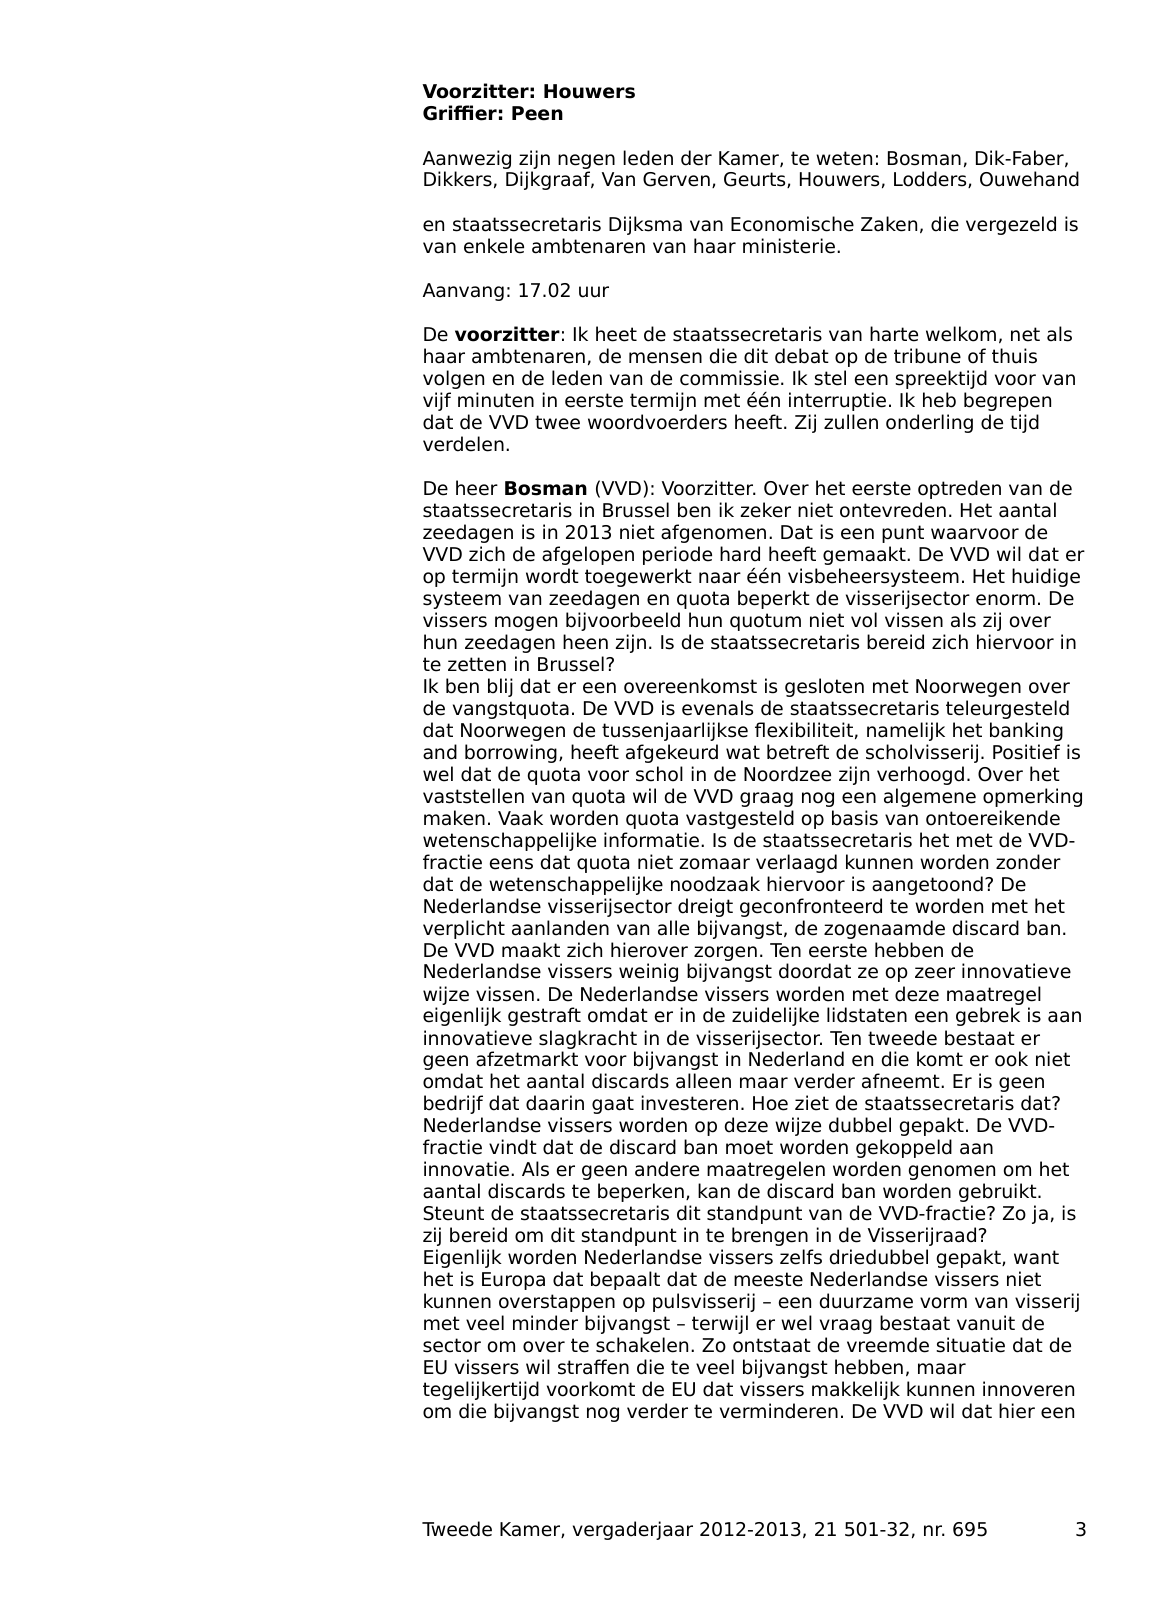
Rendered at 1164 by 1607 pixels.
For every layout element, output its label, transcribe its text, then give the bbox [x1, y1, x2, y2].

text en staatssecretaris Dijksma van Economische Zaken, die vergezeld is van enkele ambtenaren van haar ministerie. [422, 213, 1087, 257]
text De voorzitter: Ik heet de staatssecretaris van harte welkom, net als haar ambtenaren, de mensen die dit debat op de tribune of thuis volgen en de leden van de commissie. Ik stel een spreektijd voor van vijf minuten in eerste termijn met één interruptie. Ik heb begrepen dat de VVD twee woordvoerders heeft. Zij zullen onderling de tijd verdelen. [422, 324, 1087, 456]
text Voorzitter: Houwers [422, 81, 1087, 103]
text Ik ben blij dat er een overeenkomst is gesloten met Noorwegen over de vangstquota. De VVD is evenals de staatssecretaris teleurgesteld dat Noorwegen de tussenjaarlijkse flexibiliteit, namelijk het banking and borrowing, heeft afgekeurd wat betreft de scholvisserij. Positief is wel dat de quota voor schol in de Noordzee zijn verhoogd. Over het vaststellen van quota wil de VVD graag nog een algemene opmerking maken. Vaak worden quota vastgesteld op basis van ontoereikende wetenschappelijke informatie. Is de staatssecretaris het met de VVD-fractie eens dat quota niet zomaar verlaagd kunnen worden zonder dat de wetenschappelijke noodzaak hiervoor is aangetoond? De Nederlandse visserijsector dreigt geconfronteerd te worden met het verplicht aanlanden van alle bijvangst, de zogenaamde discard ban. De VVD maakt zich hierover zorgen. Ten eerste hebben de Nederlandse vissers weinig bijvangst doordat ze op zeer innovatieve wijze vissen. De Nederlandse vissers worden met deze maatregel eigenlijk gestraft omdat er in de zuidelijke lidstaten een gebrek is aan innovatieve slagkracht in de visserijsector. Ten tweede bestaat er geen afzetmarkt voor bijvangst in Nederland en die komt er ook niet omdat het aantal discards alleen maar verder afneemt. Er is geen bedrijf dat daarin gaat investeren. Hoe ziet de staatssecretaris dat? Nederlandse vissers worden op deze wijze dubbel gepakt. De VVD-fractie vindt dat de discard ban moet worden gekoppeld aan innovatie. Als er geen andere maatregelen worden genomen om het aantal discards te beperken, kan de discard ban worden gebruikt. Steunt de staatssecretaris dit standpunt van de VVD-fractie? Zo ja, is zij bereid om dit standpunt in te brengen in de Visserijraad? [422, 676, 1087, 1247]
text Aanwezig zijn negen leden der Kamer, te weten: Bosman, Dik-Faber, Dikkers, Dijkgraaf, Van Gerven, Geurts, Houwers, Lodders, Ouwehand [422, 147, 1087, 191]
text Griffier: Peen [422, 103, 1087, 125]
text Aanvang: 17.02 uur [422, 280, 1087, 302]
text De heer Bosman (VVD): Voorzitter. Over het eerste optreden van de staatssecretaris in Brussel ben ik zeker niet ontevreden. Het aantal zeedagen is in 2013 niet afgenomen. Dat is een punt waarvoor de VVD zich de afgelopen periode hard heeft gemaakt. De VVD wil dat er op termijn wordt toegewerkt naar één visbeheersysteem. Het huidige systeem van zeedagen en quota beperkt de visserijsector enorm. De vissers mogen bijvoorbeeld hun quotum niet vol vissen als zij over hun zeedagen heen zijn. Is de staatssecretaris bereid zich hiervoor in te zetten in Brussel? [422, 478, 1087, 676]
text Eigenlijk worden Nederlandse vissers zelfs driedubbel gepakt, want het is Europa dat bepaalt dat de meeste Nederlandse vissers niet kunnen overstappen op pulsvisserij – een duurzame vorm van visserij met veel minder bijvangst – terwijl er wel vraag bestaat vanuit de sector om over te schakelen. Zo ontstaat de vreemde situatie dat de EU vissers wil straffen die te veel bijvangst hebben, maar tegelijkertijd voorkomt de EU dat vissers makkelijk kunnen innoveren om die bijvangst nog verder te verminderen. De VVD wil dat hier een [422, 1247, 1087, 1423]
